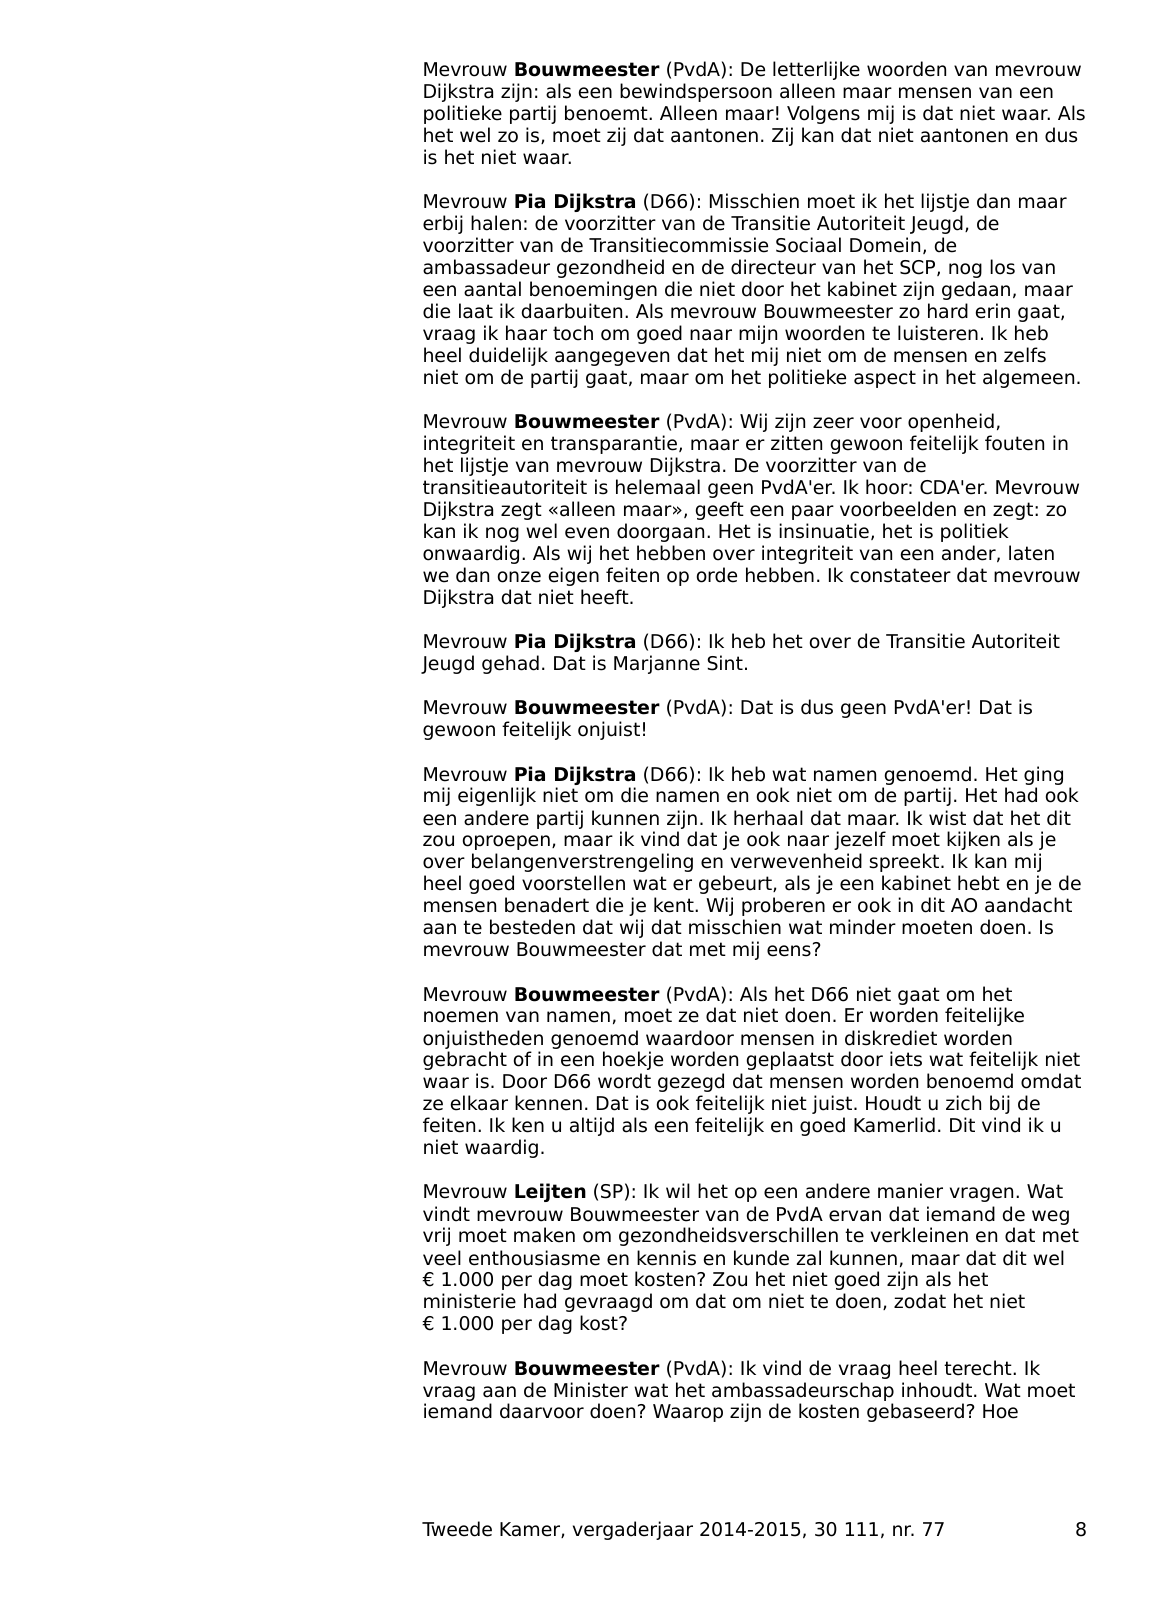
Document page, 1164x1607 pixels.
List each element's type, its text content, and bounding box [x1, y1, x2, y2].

text Mevrouw Bouwmeester (PvdA): Als het D66 niet gaat om het noemen van namen, moet ze dat niet doen. Er worden feitelijke onjuistheden genoemd waardoor mensen in diskrediet worden gebracht of in een hoekje worden geplaatst door iets wat feitelijk niet waar is. Door D66 wordt gezegd dat mensen worden benoemd omdat ze elkaar kennen. Dat is ook feitelijk niet juist. Houdt u zich bij de feiten. Ik ken u altijd als een feitelijk en goed Kamerlid. Dit vind ik u niet waardig. [422, 983, 1087, 1159]
text Mevrouw Leijten (SP): Ik wil het op een andere manier vragen. Wat vindt mevrouw Bouwmeester van de PvdA ervan dat iemand de weg vrij moet maken om gezondheidsverschillen te verkleinen en dat met veel enthousiasme en kennis en kunde zal kunnen, maar dat dit wel € 1.000 per dag moet kosten? Zou het niet goed zijn als het ministerie had gevraagd om dat om niet te doen, zodat het niet € 1.000 per dag kost? [422, 1181, 1087, 1335]
text Mevrouw Pia Dijkstra (D66): Misschien moet ik het lijstje dan maar erbij halen: de voorzitter van de Transitie Autoriteit Jeugd, de voorzitter van de Transitiecommissie Sociaal Domein, de ambassadeur gezondheid en de directeur van het SCP, nog los van een aantal benoemingen die niet door het kabinet zijn gedaan, maar die laat ik daarbuiten. Als mevrouw Bouwmeester zo hard erin gaat, vraag ik haar toch om goed naar mijn woorden te luisteren. Ik heb heel duidelijk aangegeven dat het mij niet om de mensen en zelfs niet om de partij gaat, maar om het politieke aspect in het algemeen. [422, 191, 1087, 389]
text Mevrouw Pia Dijkstra (D66): Ik heb wat namen genoemd. Het ging mij eigenlijk niet om die namen en ook niet om de partij. Het had ook een andere partij kunnen zijn. Ik herhaal dat maar. Ik wist dat het dit zou oproepen, maar ik vind dat je ook naar jezelf moet kijken als je over belangenverstrengeling en verwevenheid spreekt. Ik kan mij heel goed voorstellen wat er gebeurt, als je een kabinet hebt en je de mensen benadert die je kent. Wij proberen er ook in dit AO aandacht aan te besteden dat wij dat misschien wat minder moeten doen. Is mevrouw Bouwmeester dat met mij eens? [422, 763, 1087, 961]
text Mevrouw Bouwmeester (PvdA): Wij zijn zeer voor openheid, integriteit en transparantie, maar er zitten gewoon feitelijk fouten in het lijstje van mevrouw Dijkstra. De voorzitter van de transitieautoriteit is helemaal geen PvdA'er. Ik hoor: CDA'er. Mevrouw Dijkstra zegt «alleen maar», geeft een paar voorbeelden en zegt: zo kan ik nog wel even doorgaan. Het is insinuatie, het is politiek onwaardig. Als wij het hebben over integriteit van een ander, laten we dan onze eigen feiten op orde hebben. Ik constateer dat mevrouw Dijkstra dat niet heeft. [422, 411, 1087, 609]
text Mevrouw Pia Dijkstra (D66): Ik heb het over de Transitie Autoriteit Jeugd gehad. Dat is Marjanne Sint. [422, 631, 1087, 675]
text Mevrouw Bouwmeester (PvdA): Dat is dus geen PvdA'er! Dat is gewoon feitelijk onjuist! [422, 697, 1087, 741]
text Mevrouw Bouwmeester (PvdA): De letterlijke woorden van mevrouw Dijkstra zijn: als een bewindspersoon alleen maar mensen van een politieke partij benoemt. Alleen maar! Volgens mij is dat niet waar. Als het wel zo is, moet zij dat aantonen. Zij kan dat niet aantonen en dus is het niet waar. [422, 59, 1087, 169]
text Mevrouw Bouwmeester (PvdA): Ik vind de vraag heel terecht. Ik vraag aan de Minister wat het ambassadeurschap inhoudt. Wat moet iemand daarvoor doen? Waarop zijn de kosten gebaseerd? Hoe [422, 1357, 1087, 1423]
